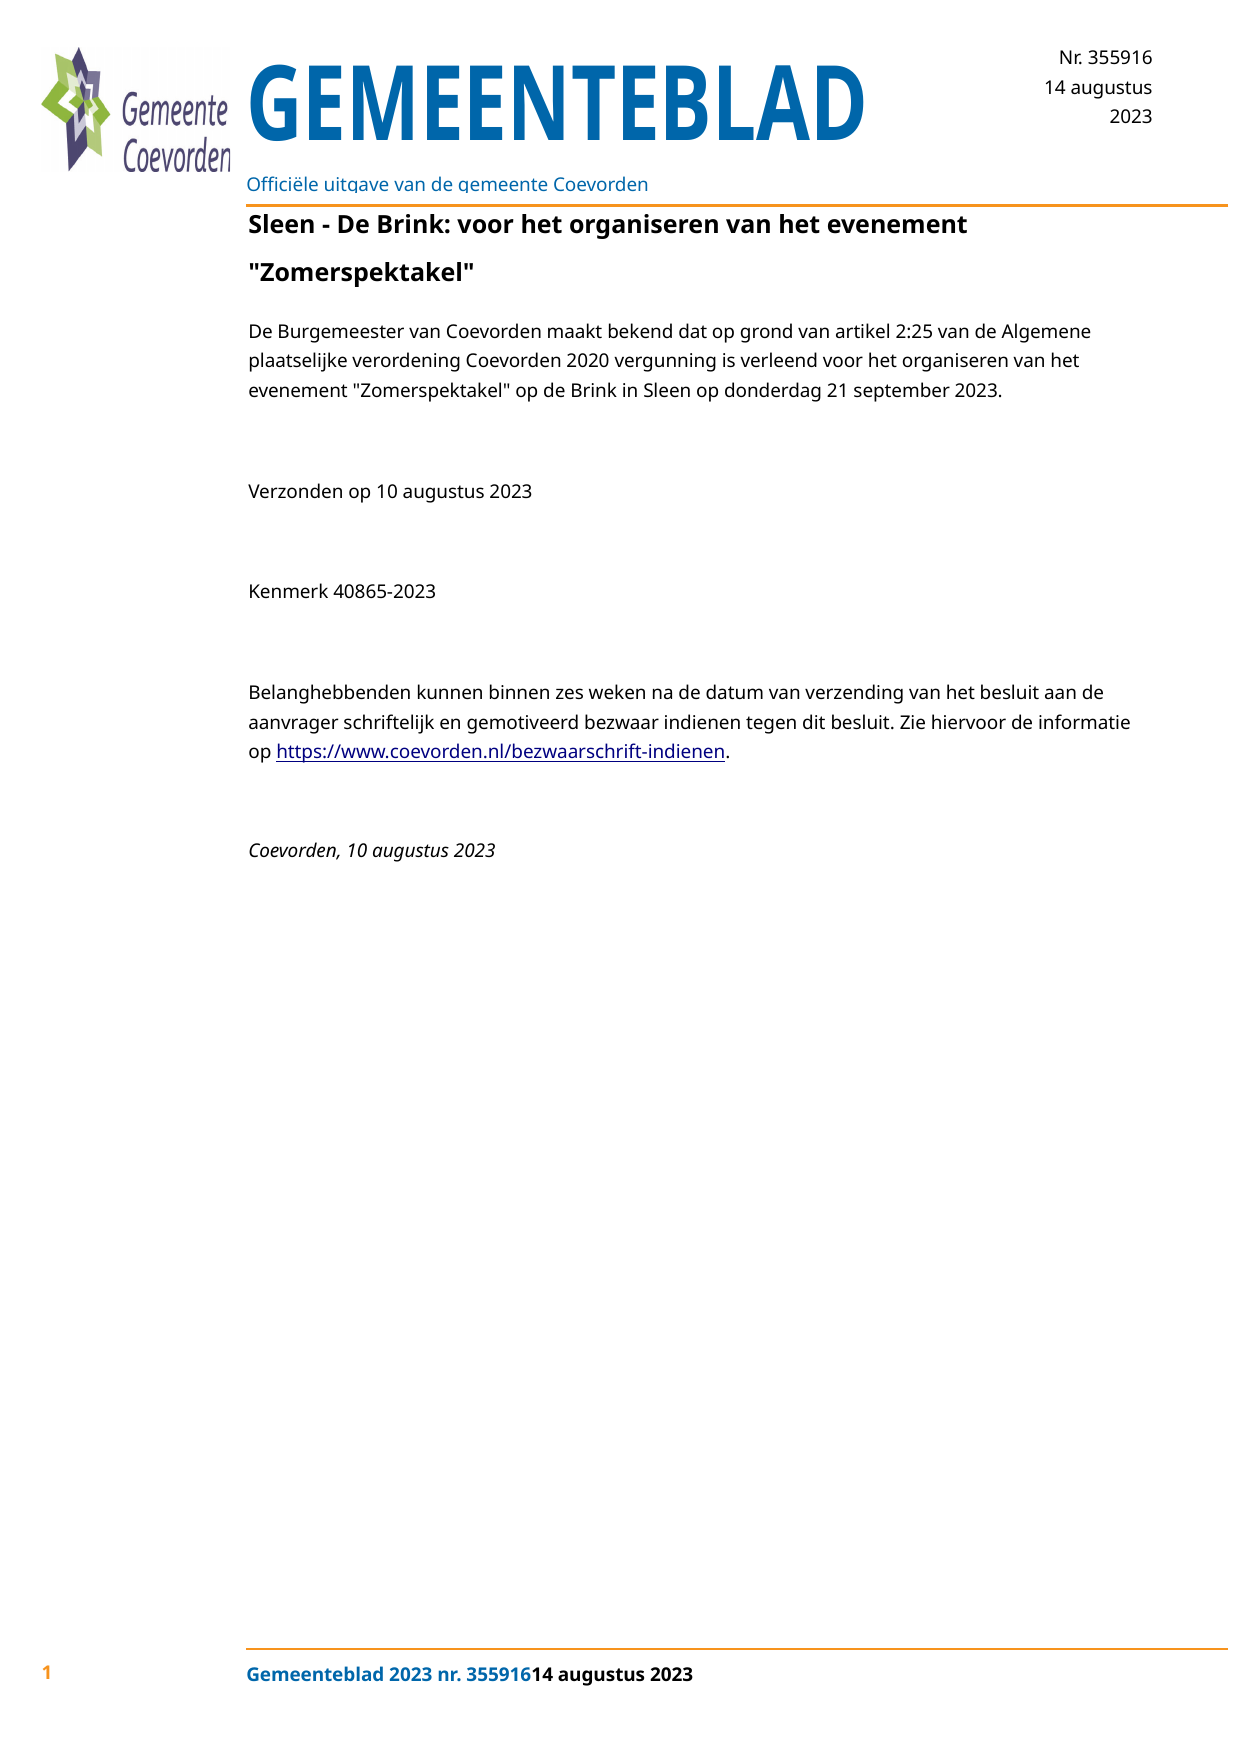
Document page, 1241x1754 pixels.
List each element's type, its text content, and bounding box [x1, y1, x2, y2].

text Verzonden op 10 augustus 2023 [248, 478, 1152, 504]
text De Burgemeester van Coevorden maakt bekend dat op grond van artikel 2:25 van de Algemene plaatselijke verordening Coevorden 2020 vergunning is verleend voor het organiseren van het evenement "Zomerspektakel" op de Brink in Sleen op donderdag 21 september 2023. [248, 318, 1152, 403]
picture [41, 47, 231, 172]
text Coevorden, 10 augustus 2023 [248, 837, 1152, 863]
text Sleen - De Brink: voor het organiseren van het evenement "Zomerspektakel" [248, 207, 1152, 288]
text Belanghebbenden kunnen binnen zes weken na de datum van verzending van het besluit aan de aanvrager schriftelijk en gemotiveerd bezwaar indienen tegen dit besluit. Zie hiervoor de informatie op https://www.coevorden.nl/bezwaarschrift-indienen. [248, 679, 1152, 764]
text Kenmerk 40865-2023 [248, 579, 1152, 604]
